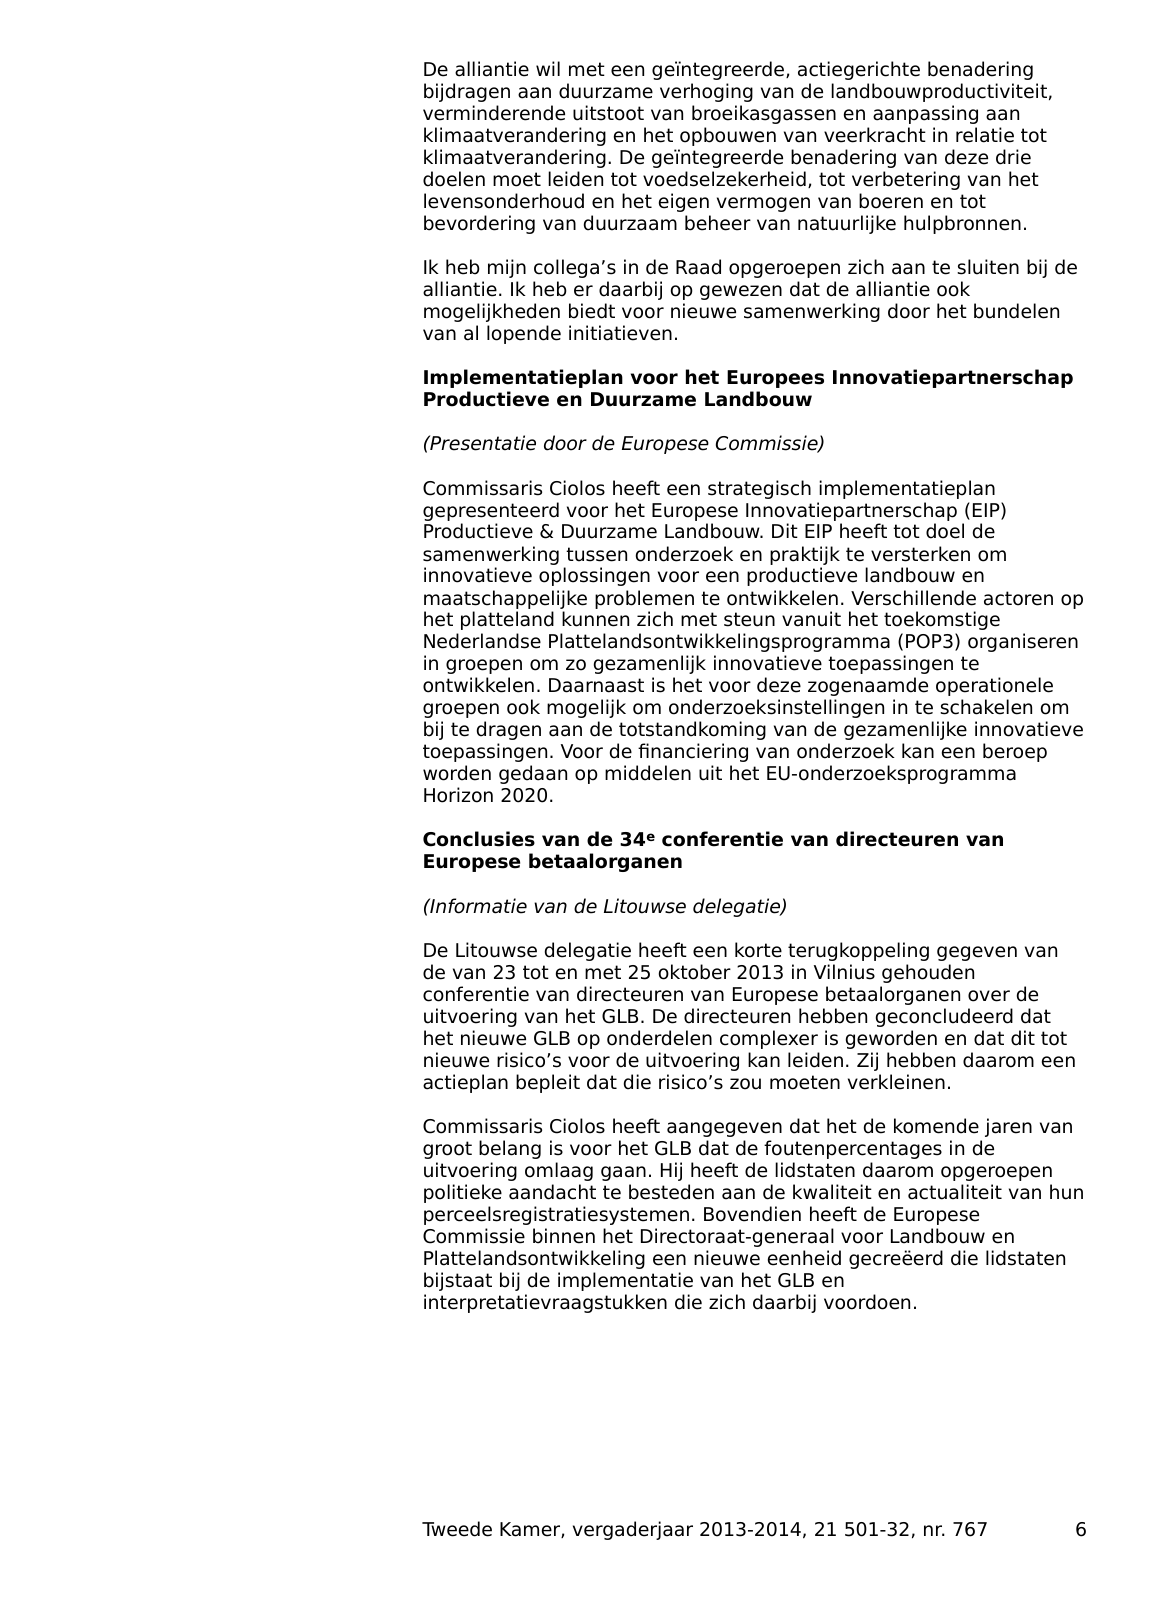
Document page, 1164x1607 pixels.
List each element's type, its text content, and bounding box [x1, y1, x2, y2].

text De alliantie wil met een geïntegreerde, actiegerichte benadering bijdragen aan duurzame verhoging van de landbouwproductiviteit, verminderende uitstoot van broeikasgassen en aanpassing aan klimaatverandering en het opbouwen van veerkracht in relatie tot klimaatverandering. De geïntegreerde benadering van deze drie doelen moet leiden tot voedselzekerheid, tot verbetering van het levensonderhoud en het eigen vermogen van boeren en tot bevordering van duurzaam beheer van natuurlijke hulpbronnen. [422, 59, 1087, 235]
text De Litouwse delegatie heeft een korte terugkoppeling gegeven van de van 23 tot en met 25 oktober 2013 in Vilnius gehouden conferentie van directeuren van Europese betaalorganen over de uitvoering van het GLB. De directeuren hebben geconcludeerd dat het nieuwe GLB op onderdelen complexer is geworden en dat dit tot nieuwe risico’s voor de uitvoering kan leiden. Zij hebben daarom een actieplan bepleit dat die risico’s zou moeten verkleinen. [422, 940, 1087, 1093]
subtitle (Informatie van de Litouwse delegatie) [422, 896, 1087, 917]
text Commissaris Ciolos heeft aangegeven dat het de komende jaren van groot belang is voor het GLB dat de foutenpercentages in de uitvoering omlaag gaan. Hij heeft de lidstaten daarom opgeroepen politieke aandacht te besteden aan de kwaliteit en actualiteit van hun perceelsregistratiesystemen. Bovendien heeft de Europese Commissie binnen het Directoraat-generaal voor Landbouw en Plattelandsontwikkeling een nieuwe eenheid gecreëerd die lidstaten bijstaat bij de implementatie van het GLB en interpretatievraagstukken die zich daarbij voordoen. [422, 1116, 1087, 1313]
subtitle Conclusies van de 34e conferentie van directeuren van Europese betaalorganen [422, 829, 1087, 873]
text Ik heb mijn collega’s in de Raad opgeroepen zich aan te sluiten bij de alliantie. Ik heb er daarbij op gewezen dat de alliantie ook mogelijkheden biedt voor nieuwe samenwerking door het bundelen van al lopende initiatieven. [422, 257, 1087, 345]
subtitle (Presentatie door de Europese Commissie) [422, 433, 1087, 455]
subtitle Implementatieplan voor het Europees Innovatiepartnerschap Productieve en Duurzame Landbouw [422, 367, 1087, 411]
text Commissaris Ciolos heeft een strategisch implementatieplan gepresenteerd voor het Europese Innovatiepartnerschap (EIP) Productieve & Duurzame Landbouw. Dit EIP heeft tot doel de samenwerking tussen onderzoek en praktijk te versterken om innovatieve oplossingen voor een productieve landbouw en maatschappelijke problemen te ontwikkelen. Verschillende actoren op het platteland kunnen zich met steun vanuit het toekomstige Nederlandse Plattelandsontwikkelingsprogramma (POP3) organiseren in groepen om zo gezamenlijk innovatieve toepassingen te ontwikkelen. Daarnaast is het voor deze zogenaamde operationele groepen ook mogelijk om onderzoeksinstellingen in te schakelen om bij te dragen aan de totstandkoming van de gezamenlijke innovatieve toepassingen. Voor de financiering van onderzoek kan een beroep worden gedaan op middelen uit het EU-onderzoeksprogramma Horizon 2020. [422, 477, 1087, 807]
